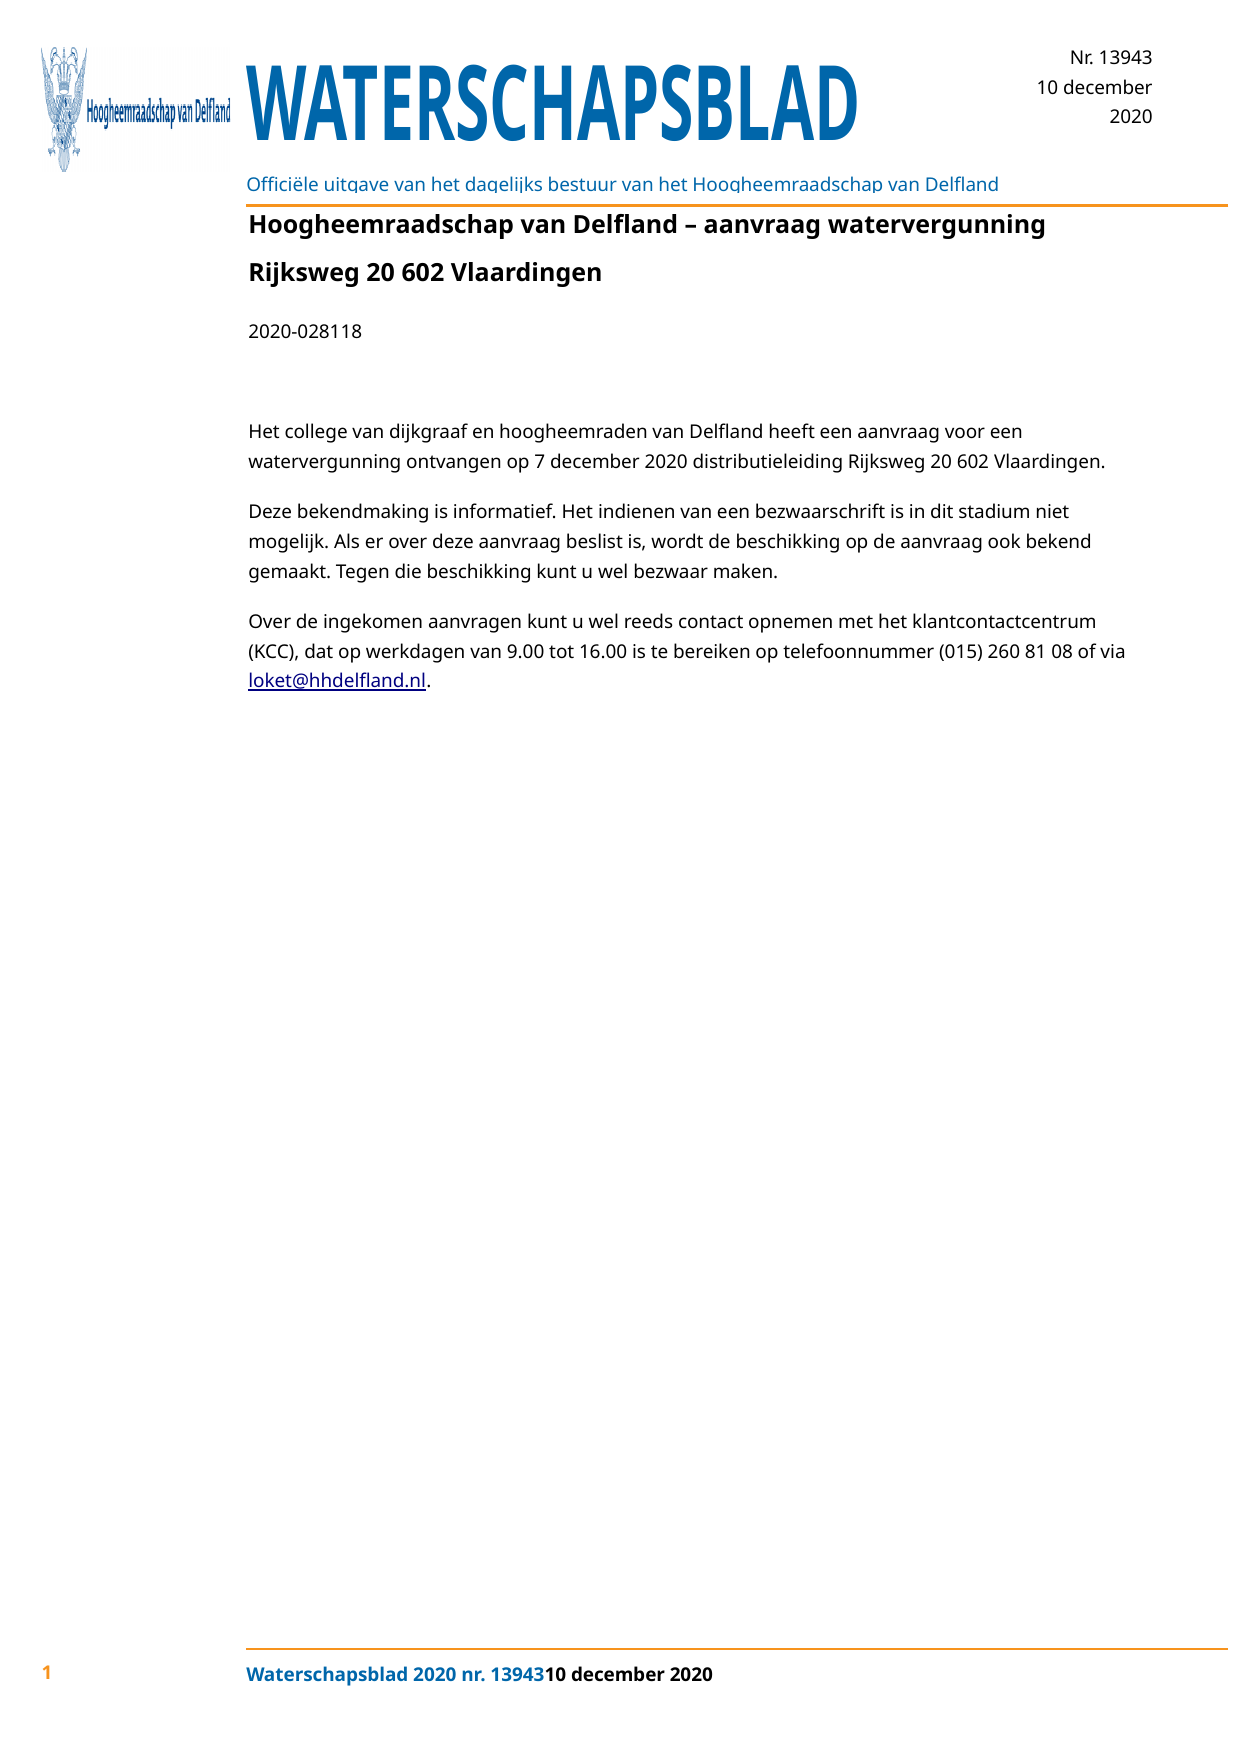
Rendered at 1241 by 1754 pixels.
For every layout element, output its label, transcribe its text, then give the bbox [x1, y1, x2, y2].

text Deze bekendmaking is informatief. Het indienen van een bezwaarschrift is in dit stadium niet mogelijk. Als er over deze aanvraag beslist is, wordt de beschikking op de aanvraag ook bekend gemaakt. Tegen die beschikking kunt u wel bezwaar maken. [248, 499, 1152, 584]
text Het college van dijkgraaf en hoogheemraden van Delfland heeft een aanvraag voor een watervergunning ontvangen op 7 december 2020 distributieleiding Rijksweg 20 602 Vlaardingen. [248, 419, 1152, 474]
picture [41, 47, 231, 172]
text 2020-028118 [248, 318, 1152, 344]
text Hoogheemraadschap van Delfland – aanvraag watervergunning Rijksweg 20 602 Vlaardingen [248, 207, 1152, 288]
text Over de ingekomen aanvragen kunt u wel reeds contact opnemen met het klantcontactcentrum (KCC), dat op werkdagen van 9.00 tot 16.00 is te bereiken op telefoonnummer (015) 260 81 08 of via loket@hhdelfland.nl. [248, 608, 1152, 693]
